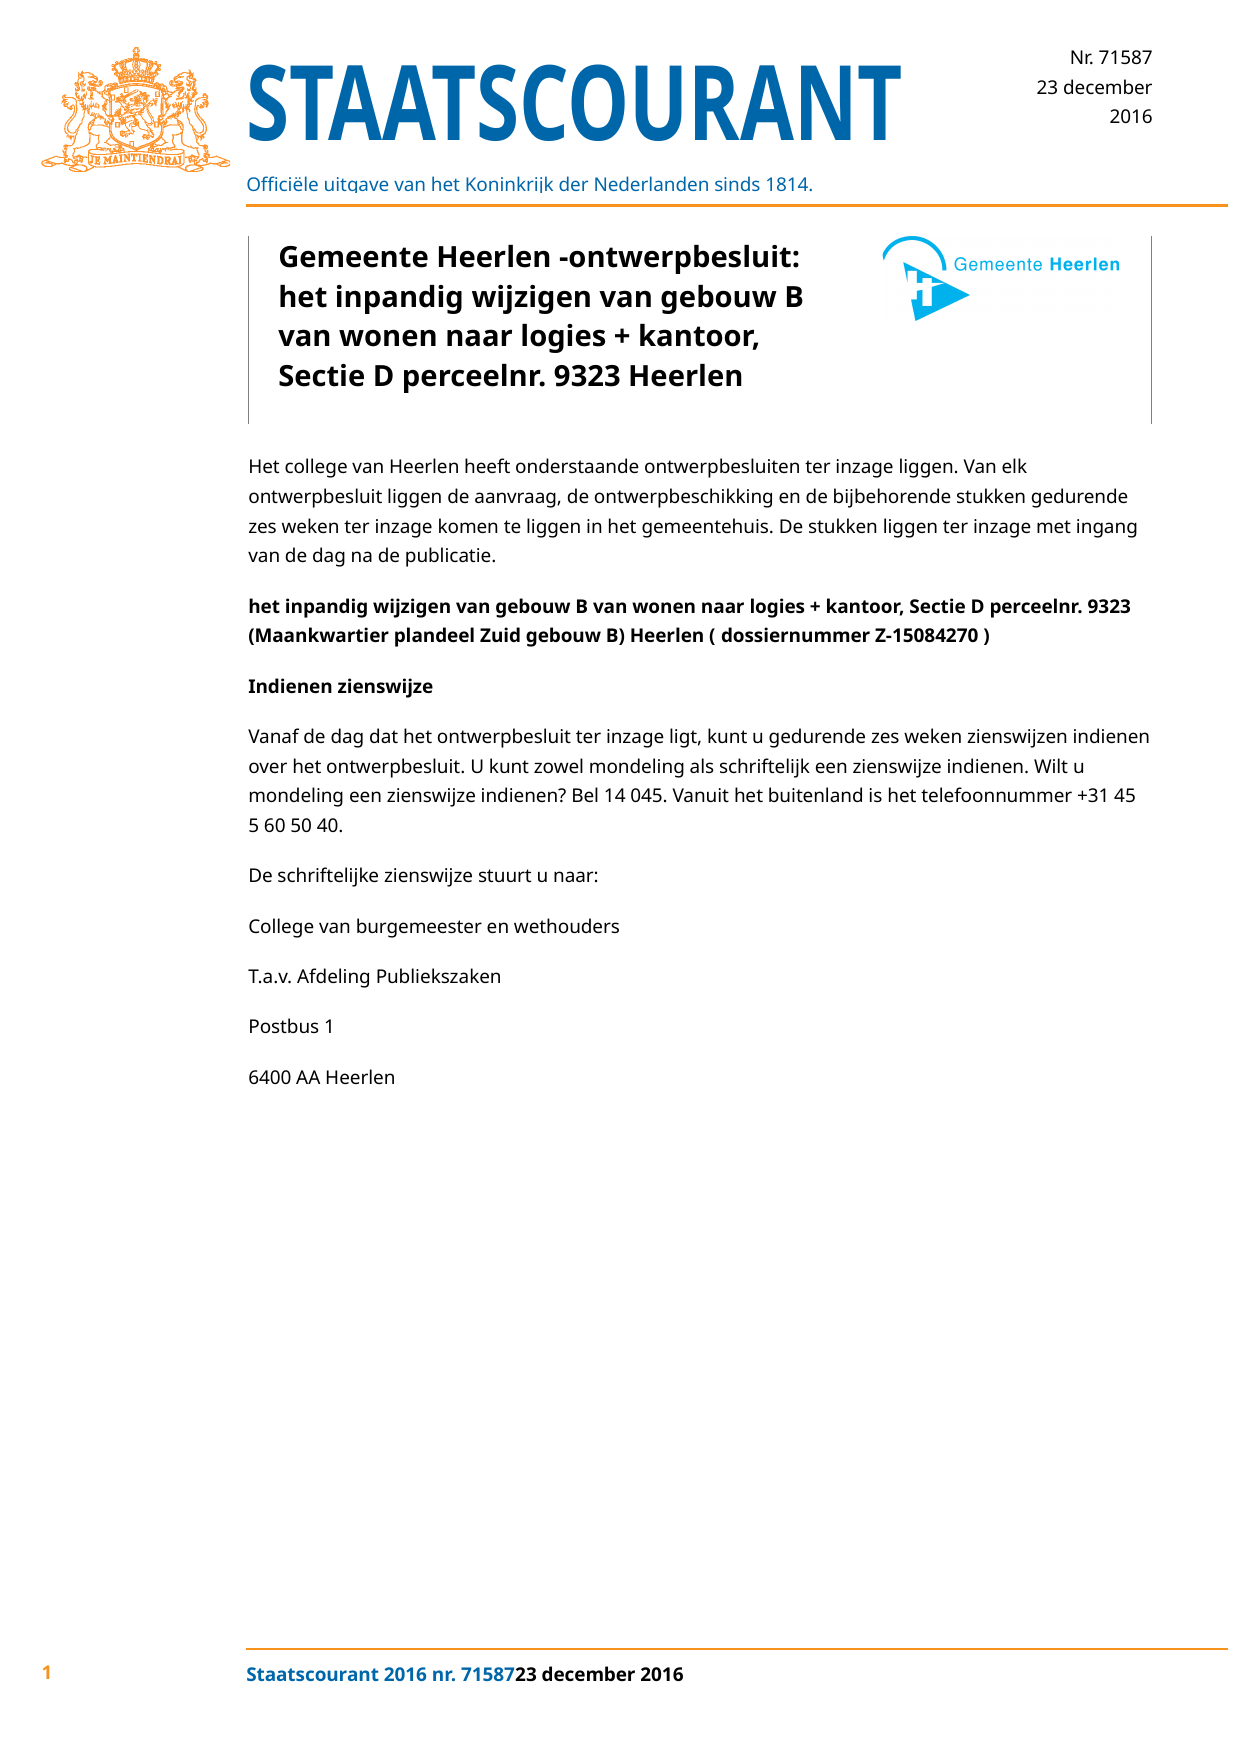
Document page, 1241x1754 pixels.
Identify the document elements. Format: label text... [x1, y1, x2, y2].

text De schriftelijke zienswijze stuurt u naar: [248, 862, 1152, 888]
text Vanaf de dag dat het ontwerpbesluit ter inzage ligt, kunt u gedurende zes weken zienswijzen indienen over het ontwerpbesluit. U kunt zowel mondeling als schriftelijk een zienswijze indienen. Wilt u mondeling een zienswijze indienen? Bel 14 045. Vanuit het buitenland is het telefoonnummer +31 45 5 60 50 40. [248, 723, 1152, 838]
text College van burgemeester en wethouders [248, 913, 1152, 938]
table_header Gemeente Heerlen -ontwerpbesluit: het inpandig wijzigen van gebouw B van wonen naar logies + kantoor, Sectie D perceelnr. 9323 Heerlen [249, 236, 850, 424]
text Het college van Heerlen heeft onderstaande ontwerpbesluiten ter inzage liggen. Van elk ontwerpbesluit liggen de aanvraag, de ontwerpbeschikking en de bijbehorende stukken gedurende zes weken ter inzage komen te liggen in het gemeentehuis. De stukken liggen ter inzage met ingang van de dag na de publicatie. [248, 454, 1152, 568]
picture [882, 236, 903, 252]
text het inpandig wijzigen van gebouw B van wonen naar logies + kantoor, Sectie D perceelnr. 9323 (Maankwartier plandeel Zuid gebouw B) Heerlen ( dossiernummer Z-15084270 ) [248, 593, 1152, 648]
table_header [850, 236, 1151, 424]
text Postbus 1 [248, 1014, 1152, 1039]
text Indienen zienswijze [248, 673, 1152, 698]
text 6400 AA Heerlen [248, 1064, 1152, 1090]
text T.a.v. Afdeling Publiekszaken [248, 963, 1152, 989]
picture [41, 47, 231, 172]
picture [882, 236, 1119, 321]
